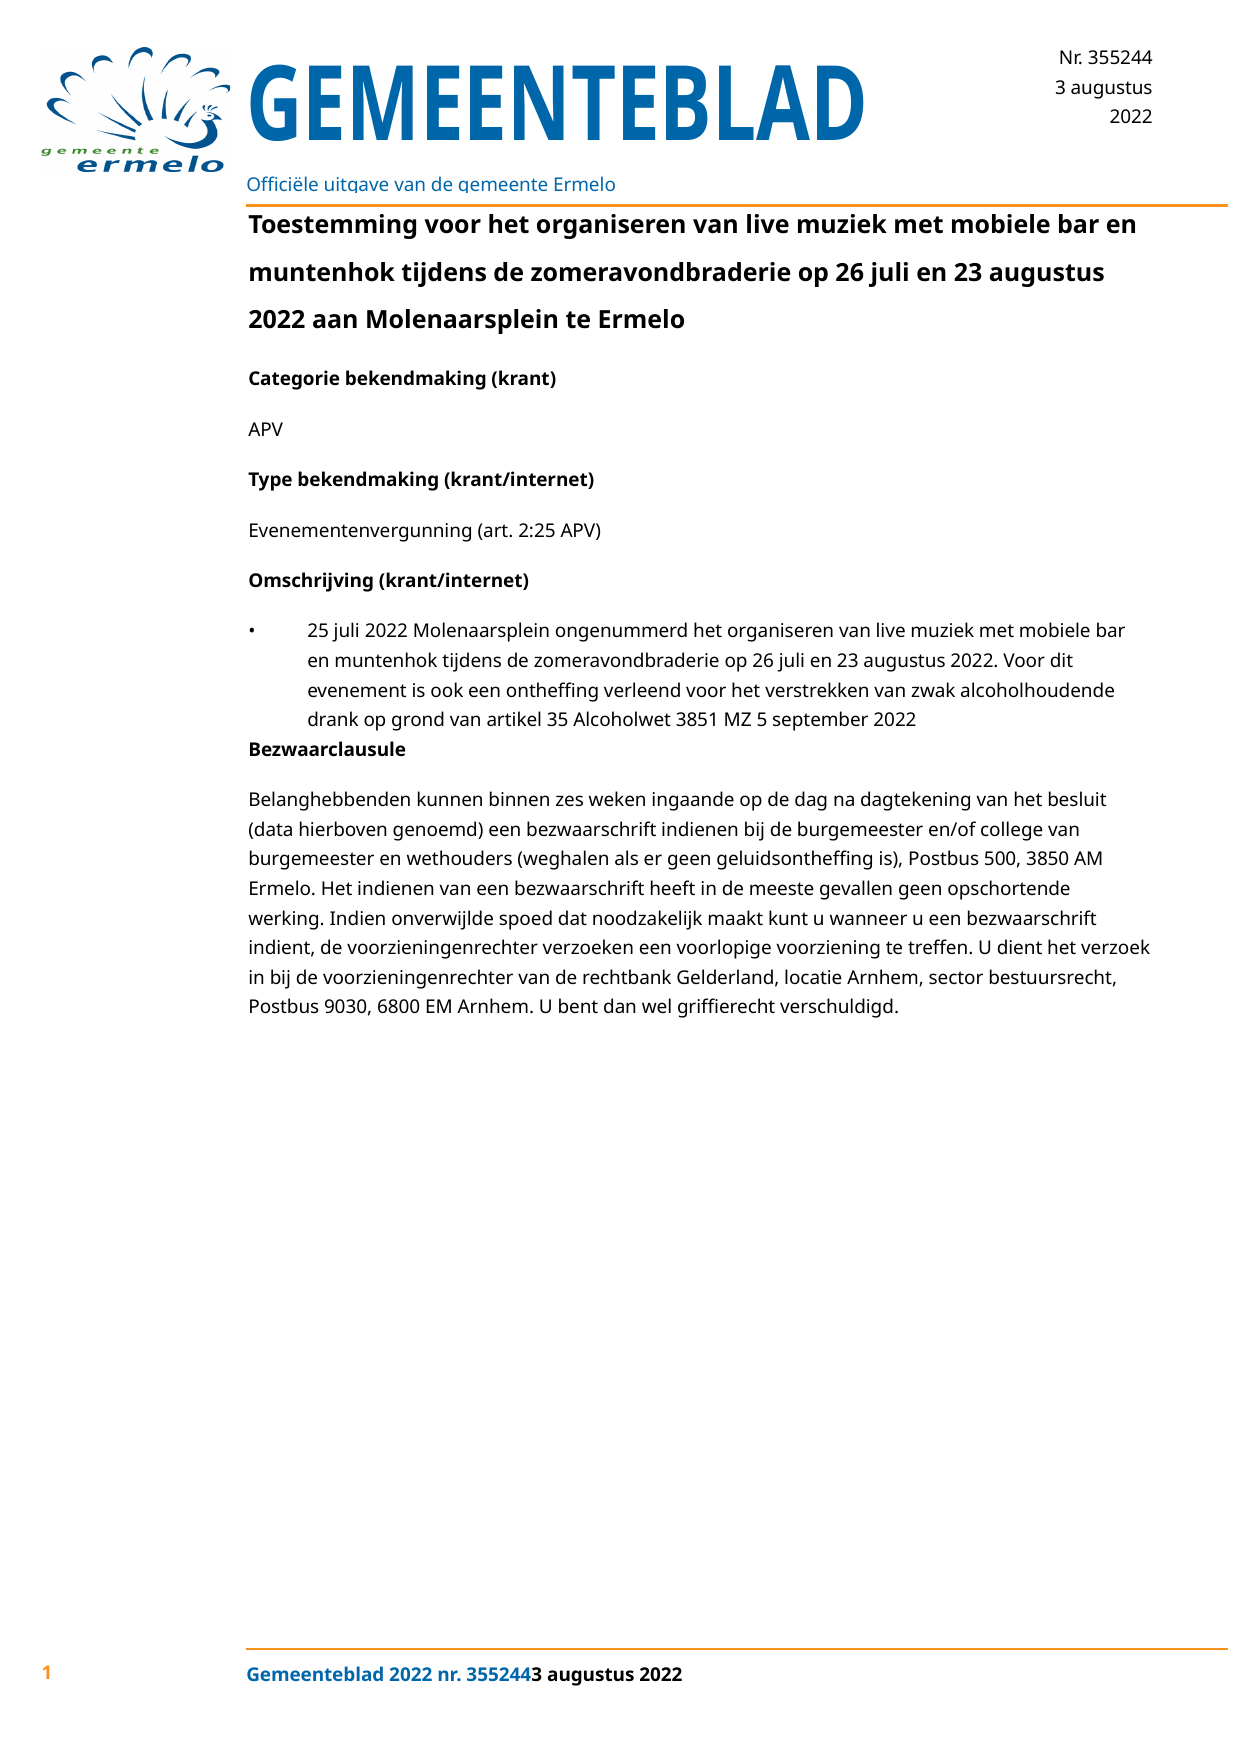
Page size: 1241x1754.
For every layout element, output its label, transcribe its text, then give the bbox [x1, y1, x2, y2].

text Evenementenvergunning (art. 2:25 APV) [248, 517, 1152, 542]
text APV [248, 416, 1152, 442]
picture [41, 47, 231, 172]
text Omschrijving (krant/internet) [248, 567, 1152, 593]
text Type bekendmaking (krant/internet) [248, 466, 1152, 492]
list 25 juli 2022 Molenaarsplein ongenummerd het organiseren van live muziek met mobiele bar en muntenhok tijdens de zomeravondbraderie op 26 juli en 23 augustus 2022. Voor dit evenement is ook een ontheffing verleend voor het verstrekken van zwak alcoholhoudende drank op grond van artikel 35 Alcoholwet 3851 MZ 5 september 2022 [248, 618, 1152, 732]
text Bezwaarclausule [248, 736, 1152, 762]
text Categorie bekendmaking (krant) [248, 366, 1152, 391]
text Belanghebbenden kunnen binnen zes weken ingaande op de dag na dagtekening van het besluit (data hierboven genoemd) een bezwaarschrift indienen bij de burgemeester en/of college van burgemeester en wethouders (weghalen als er geen geluidsontheffing is), Postbus 500, 3850 AM Ermelo. Het indienen van een bezwaarschrift heeft in de meeste gevallen geen opschortende werking. Indien onverwijlde spoed dat noodzakelijk maakt kunt u wanneer u een bezwaarschrift indient, de voorzieningenrechter verzoeken een voorlopige voorziening te treffen. U dient het verzoek in bij de voorzieningenrechter van de rechtbank Gelderland, locatie Arnhem, sector bestuursrecht, Postbus 9030, 6800 EM Arnhem. U bent dan wel griffierecht verschuldigd. [248, 786, 1152, 1019]
text Toestemming voor het organiseren van live muziek met mobiele bar en muntenhok tijdens de zomeravondbraderie op 26 juli en 23 augustus 2022 aan Molenaarsplein te Ermelo [248, 207, 1152, 336]
